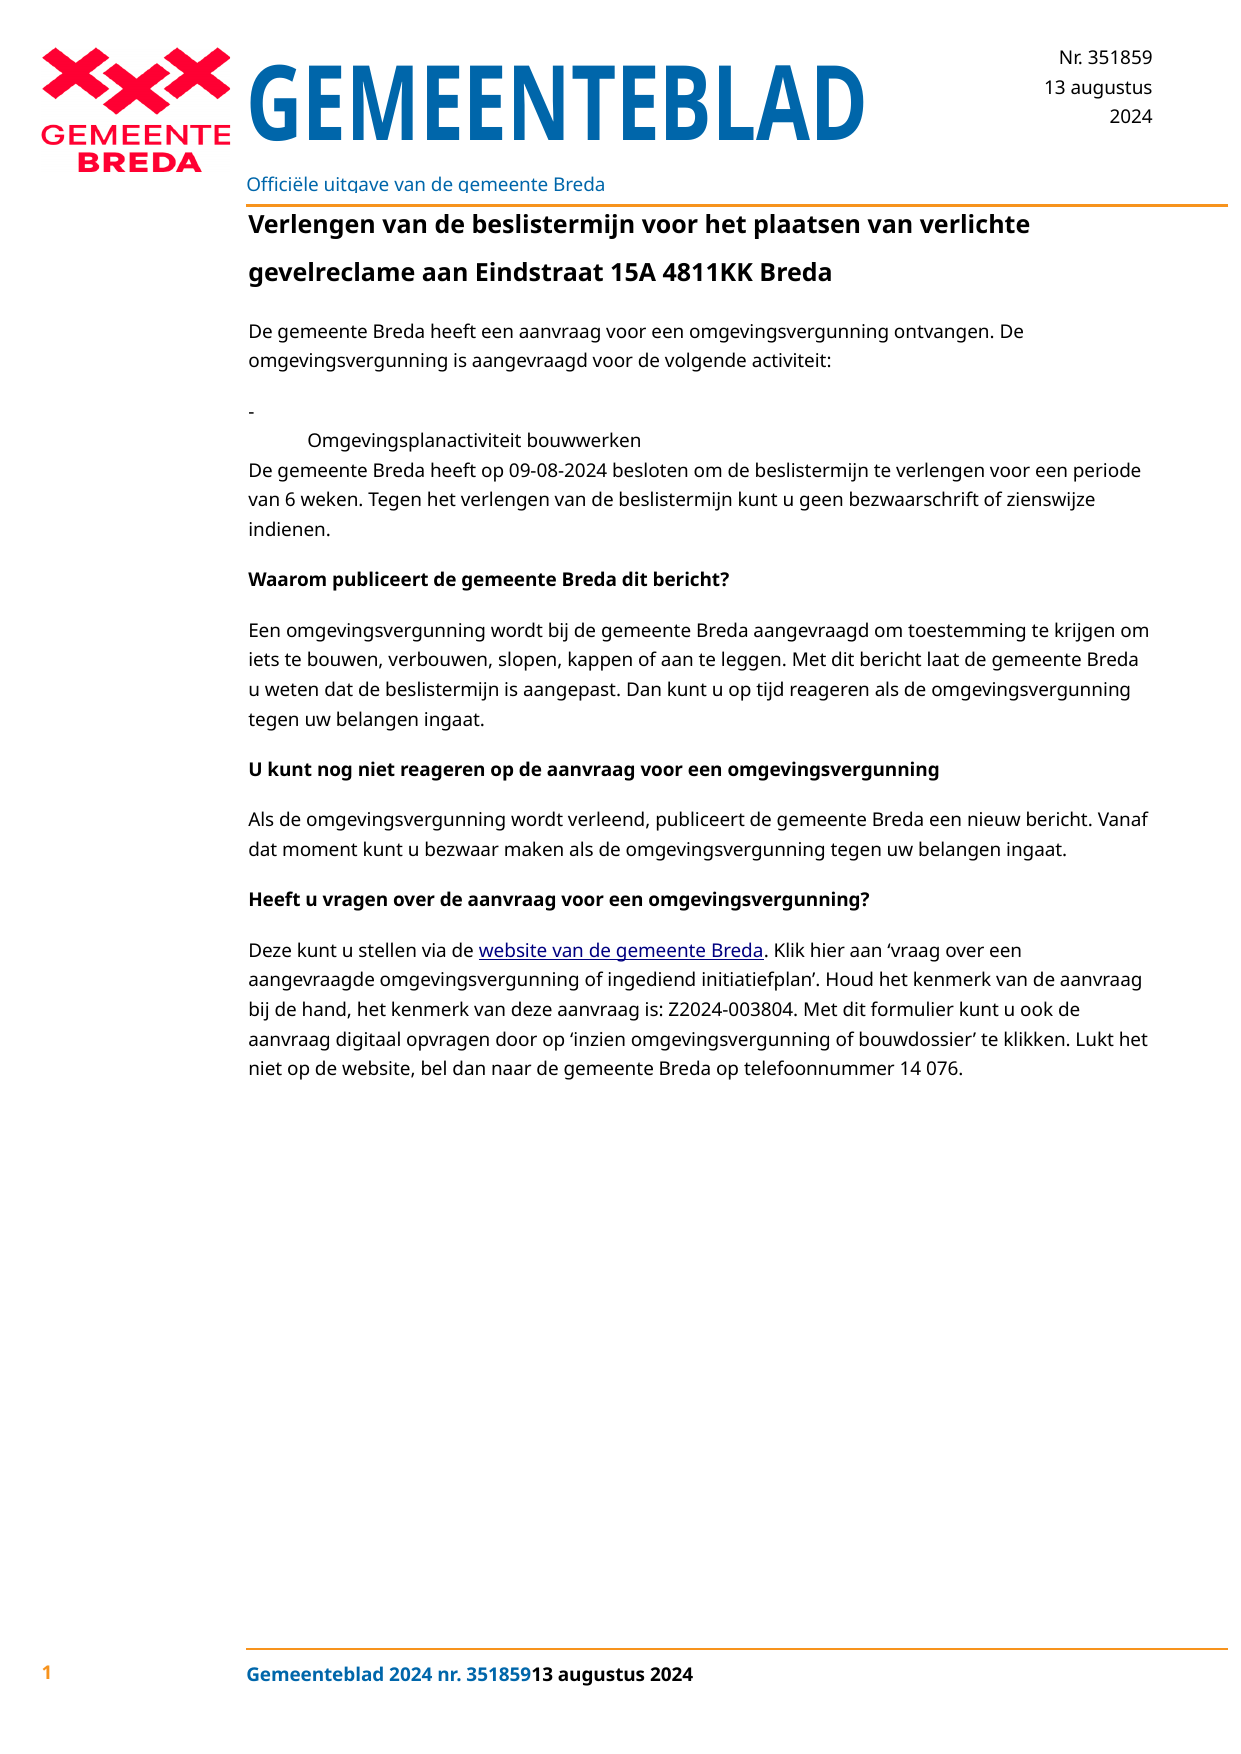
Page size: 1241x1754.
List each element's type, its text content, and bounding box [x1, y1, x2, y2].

text Een omgevingsvergunning wordt bij de gemeente Breda aangevraagd om toestemming te krijgen om iets te bouwen, verbouwen, slopen, kappen of aan te leggen. Met dit bericht laat de gemeente Breda u weten dat de beslistermijn is aangepast. Dan kunt u op tijd reageren als de omgevingsvergunning tegen uw belangen ingaat. [248, 617, 1152, 732]
text Verlengen van de beslistermijn voor het plaatsen van verlichte gevelreclame aan Eindstraat 15A 4811KK Breda [248, 207, 1152, 288]
text Als de omgevingsvergunning wordt verleend, publiceert de gemeente Breda een nieuw bericht. Vanaf dat moment kunt u bezwaar maken als de omgevingsvergunning tegen uw belangen ingaat. [248, 807, 1152, 862]
text De gemeente Breda heeft op 09-08-2024 besloten om de beslistermijn te verlengen voor een periode van 6 weken. Tegen het verlengen van de beslistermijn kunt u geen bezwaarschrift of zienswijze indienen. [248, 457, 1152, 542]
text Heeft u vragen over de aanvraag voor een omgevingsvergunning? [248, 887, 1152, 912]
picture [41, 47, 231, 172]
list Omgevingsplanactiviteit bouwwerken [248, 427, 1152, 453]
text U kunt nog niet reageren op de aanvraag voor een omgevingsvergunning [248, 756, 1152, 782]
text Deze kunt u stellen via de website van de gemeente Breda. Klik hier aan ‘vraag over een aangevraagde omgevingsvergunning of ingediend initiatiefplan’. Houd het kenmerk van de aanvraag bij de hand, het kenmerk van deze aanvraag is: Z2024-003804. Met dit formulier kunt u ook de aanvraag digitaal opvragen door op ‘inzien omgevingsvergunning of bouwdossier’ te klikken. Lukt het niet op de website, bel dan naar de gemeente Breda op telefoonnummer 14 076. [248, 937, 1152, 1081]
text De gemeente Breda heeft een aanvraag voor een omgevingsvergunning ontvangen. De omgevingsvergunning is aangevraagd voor de volgende activiteit: [248, 318, 1152, 373]
text Waarom publiceert de gemeente Breda dit bericht? [248, 567, 1152, 592]
